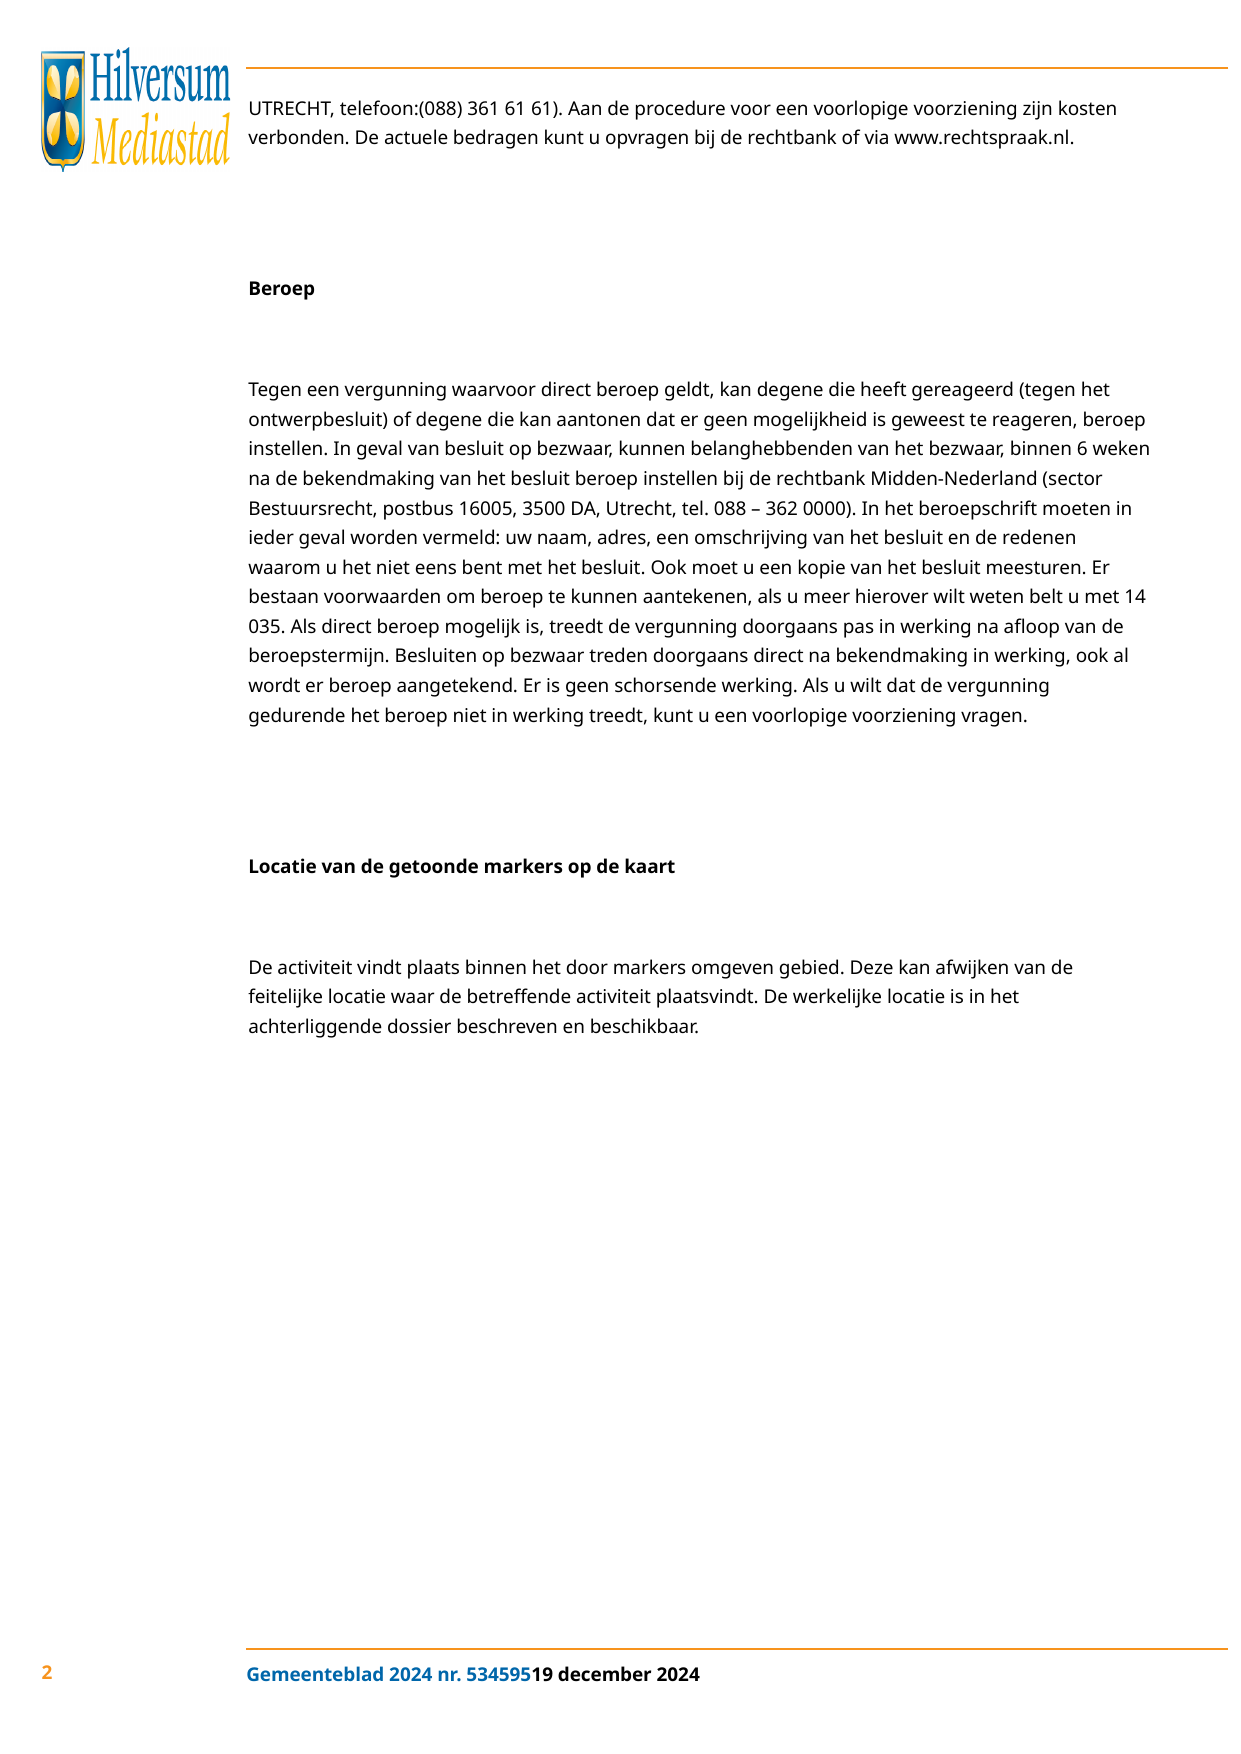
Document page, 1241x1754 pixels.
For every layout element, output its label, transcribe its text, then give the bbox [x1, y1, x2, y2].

text De activiteit vindt plaats binnen het door markers omgeven gebied. Deze kan afwijken van de feitelijke locatie waar de betreffende activiteit plaatsvindt. De werkelijke locatie is in het achterliggende dossier beschreven en beschikbaar. [248, 954, 1152, 1039]
picture [41, 47, 231, 172]
text Beroep [248, 276, 1152, 301]
text Tegen een vergunning waarvoor direct beroep geldt, kan degene die heeft gereageerd (tegen het ontwerpbesluit) of degene die kan aantonen dat er geen mogelijkheid is geweest te reageren, beroep instellen. In geval van besluit op bezwaar, kunnen belanghebbenden van het bezwaar, binnen 6 weken na de bekendmaking van het besluit beroep instellen bij de rechtbank Midden-Nederland (sector Bestuursrecht, postbus 16005, 3500 DA, Utrecht, tel. 088 – 362 0000). In het beroepschrift moeten in ieder geval worden vermeld: uw naam, adres, een omschrijving van het besluit en de redenen waarom u het niet eens bent met het besluit. Ook moet u een kopie van het besluit meesturen. Er bestaan voorwaarden om beroep te kunnen aantekenen, als u meer hierover wilt weten belt u met 14 035. Als direct beroep mogelijk is, treedt de vergunning doorgaans pas in werking na afloop van de beroepstermijn. Besluiten op bezwaar treden doorgaans direct na bekendmaking in werking, ook al wordt er beroep aangetekend. Er is geen schorsende werking. Als u wilt dat de vergunning gedurende het beroep niet in werking treedt, kunt u een voorlopige voorziening vragen. [248, 376, 1152, 728]
text UTRECHT, telefoon:(088) 361 61 61). Aan de procedure voor een voorlopige voorziening zijn kosten verbonden. De actuele bedragen kunt u opvragen bij de rechtbank of via www.rechtspraak.nl. [248, 95, 1152, 150]
text Locatie van de getoonde markers op de kaart [248, 853, 1152, 879]
